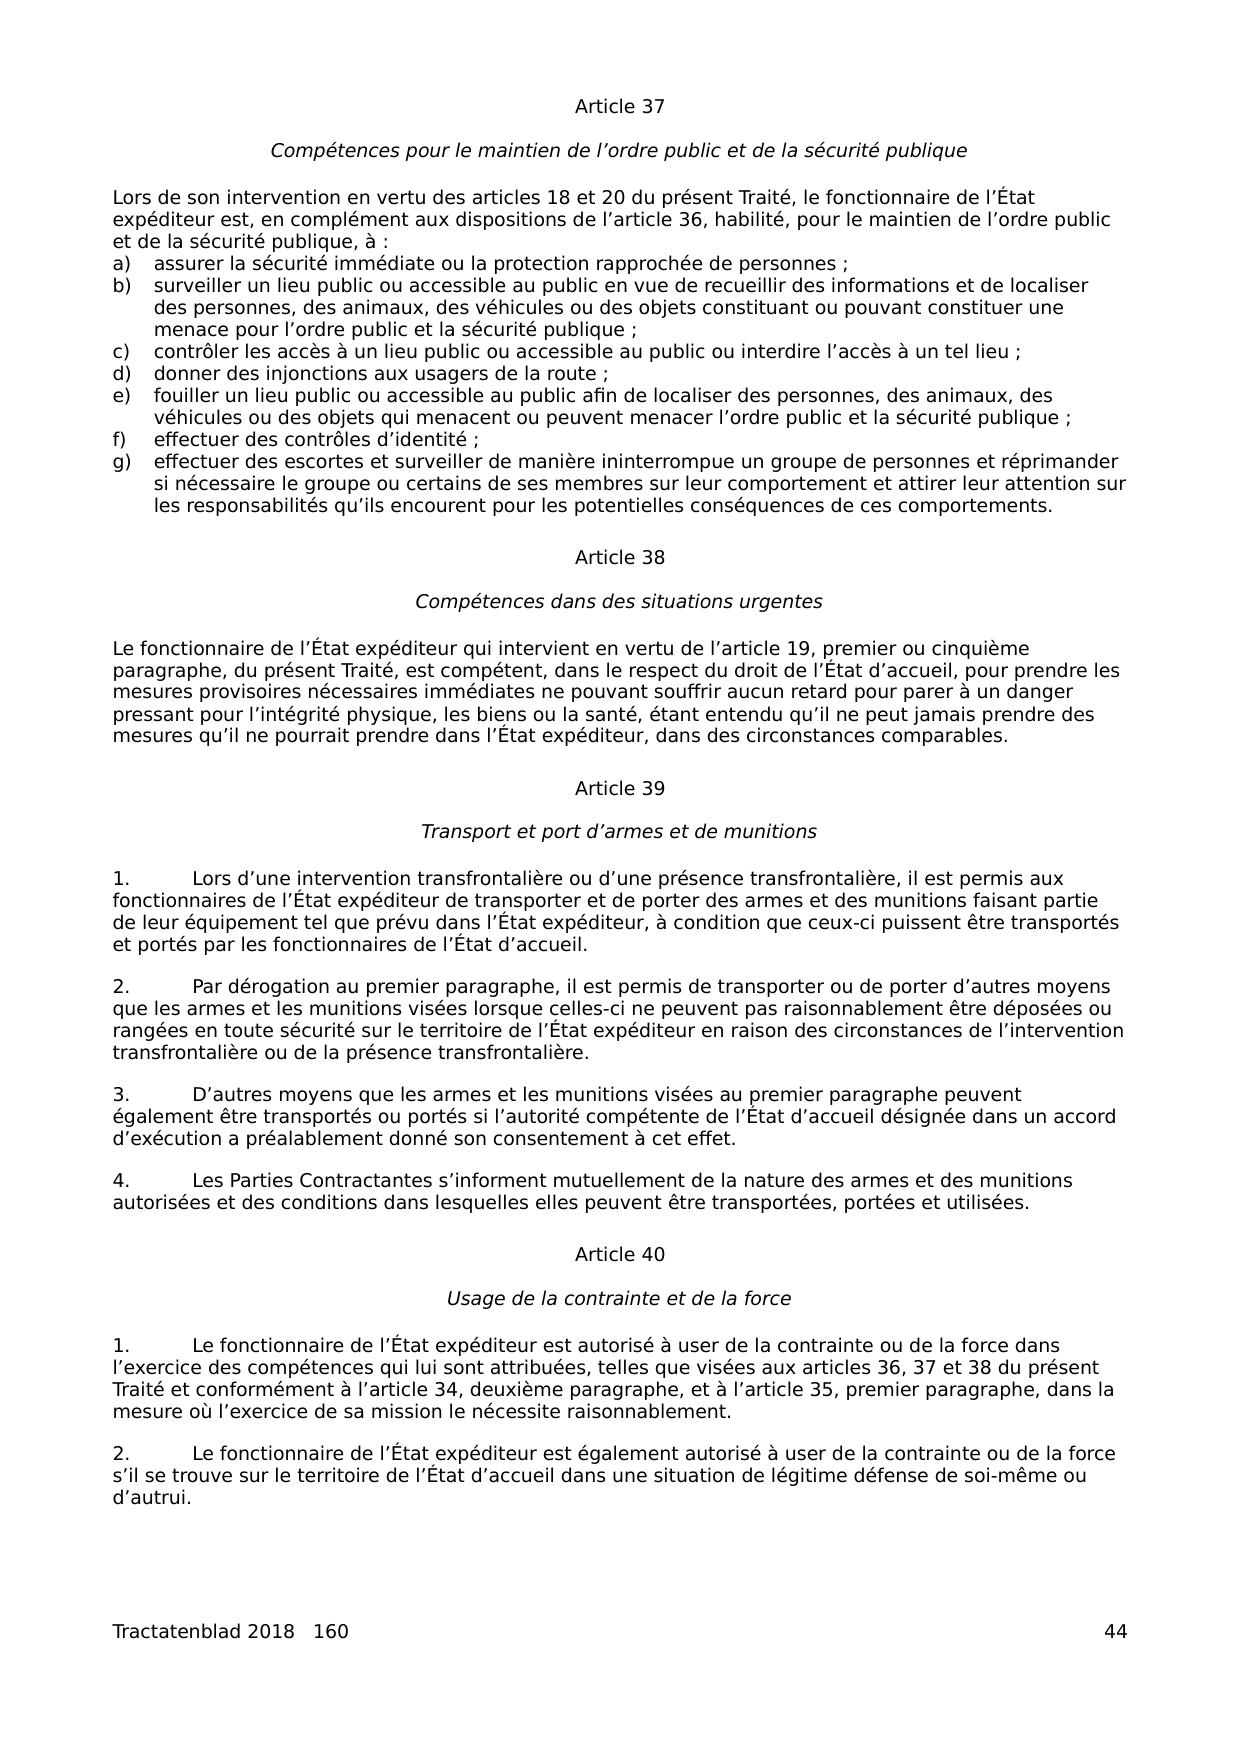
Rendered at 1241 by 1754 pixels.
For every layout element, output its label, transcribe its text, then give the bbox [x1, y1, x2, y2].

text g) effectuer des escortes et surveiller de manière ininterrompue un groupe de personnes et réprimander si nécessaire le groupe ou certains de ses membres sur leur comportement et attirer leur attention sur les responsabilités qu’ils encourent pour les potentielles conséquences de ces comportements. [112, 451, 1128, 517]
text e) fouiller un lieu public ou accessible au public afin de localiser des personnes, des animaux, des véhicules ou des objets qui menacent ou peuvent menacer l’ordre public et la sécurité publique ; [112, 385, 1128, 429]
text Lors de son intervention en vertu des articles 18 et 20 du présent Traité, le fonctionnaire de l’État expéditeur est, en complément aux dispositions de l’article 36, habilité, pour le maintien de l’ordre public et de la sécurité publique, à : [112, 187, 1128, 253]
text a) assurer la sécurité immédiate ou la protection rapprochée de personnes ; [112, 253, 1128, 275]
text 1. Le fonctionnaire de l’État expéditeur est autorisé à user de la contrainte ou de la force dans l’exercice des compétences qui lui sont attribuées, telles que visées aux articles 36, 37 et 38 du présent Traité et conformément à l’article 34, deuxième paragraphe, et à l’article 35, premier paragraphe, dans la mesure où l’exercice de sa mission le nécessite raisonnablement. [112, 1335, 1128, 1423]
text b) surveiller un lieu public ou accessible au public en vue de recueillir des informations et de localiser des personnes, des animaux, des véhicules ou des objets constituant ou pouvant constituer une menace pour l’ordre public et la sécurité publique ; [112, 275, 1128, 341]
text 2. Par dérogation au premier paragraphe, il est permis de transporter ou de porter d’autres moyens que les armes et les munitions visées lorsque celles-ci ne peuvent pas raisonnablement être déposées ou rangées en toute sécurité sur le territoire de l’État expéditeur en raison des circonstances de l’intervention transfrontalière ou de la présence transfrontalière. [112, 976, 1128, 1064]
subtitle Article 40 Usage de la contrainte et de la force [112, 1244, 1128, 1310]
text d) donner des injonctions aux usagers de la route ; [112, 363, 1128, 385]
text 2. Le fonctionnaire de l’État expéditeur est également autorisé à user de la contrainte ou de la force s’il se trouve sur le territoire de l’État d’accueil dans une situation de légitime défense de soi-même ou d’autrui. [112, 1443, 1128, 1509]
subtitle Article 37 Compétences pour le maintien de l’ordre public et de la sécurité publique [112, 96, 1128, 162]
subtitle Article 38 Compétences dans des situations urgentes [112, 547, 1128, 612]
text Le fonctionnaire de l’État expéditeur qui intervient en vertu de l’article 19, premier ou cinquième paragraphe, du présent Traité, est compétent, dans le respect du droit de l’État d’accueil, pour prendre les mesures provisoires nécessaires immédiates ne pouvant souffrir aucun retard pour parer à un danger pressant pour l’intégrité physique, les biens ou la santé, étant entendu qu’il ne peut jamais prendre des mesures qu’il ne pourrait prendre dans l’État expéditeur, dans des circonstances comparables. [112, 637, 1128, 747]
text 4. Les Parties Contractantes s’informent mutuellement de la nature des armes et des munitions autorisées et des conditions dans lesquelles elles peuvent être transportées, portées et utilisées. [112, 1170, 1128, 1214]
text f) effectuer des contrôles d’identité ; [112, 429, 1128, 451]
text 3. D’autres moyens que les armes et les munitions visées au premier paragraphe peuvent également être transportés ou portés si l’autorité compétente de l’État d’accueil désignée dans un accord d’exécution a préalablement donné son consentement à cet effet. [112, 1084, 1128, 1150]
subtitle Article 39 Transport et port d’armes et de munitions [112, 777, 1128, 843]
text 1. Lors d’une intervention transfrontalière ou d’une présence transfrontalière, il est permis aux fonctionnaires de l’État expéditeur de transporter et de porter des armes et des munitions faisant partie de leur équipement tel que prévu dans l’État expéditeur, à condition que ceux-ci puissent être transportés et portés par les fonctionnaires de l’État d’accueil. [112, 868, 1128, 956]
text c) contrôler les accès à un lieu public ou accessible au public ou interdire l’accès à un tel lieu ; [112, 341, 1128, 363]
